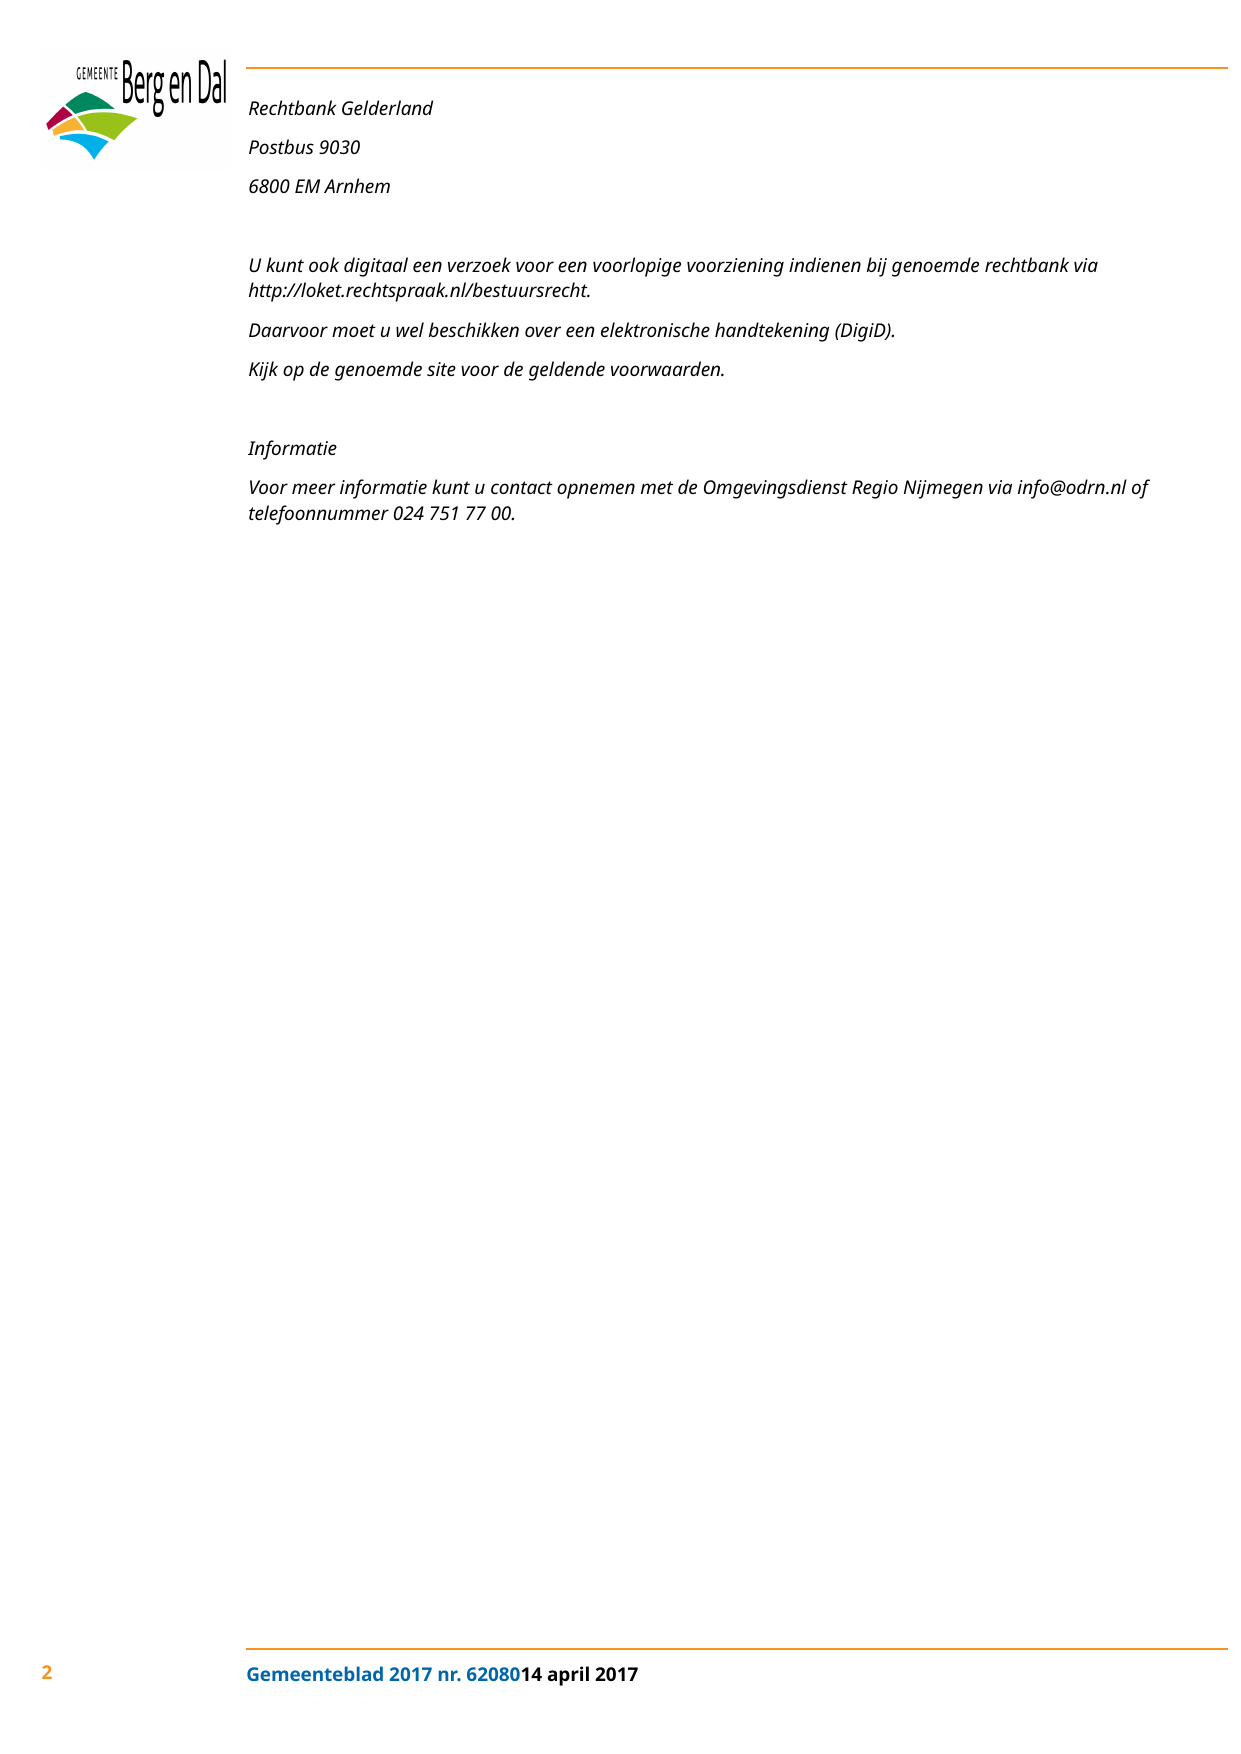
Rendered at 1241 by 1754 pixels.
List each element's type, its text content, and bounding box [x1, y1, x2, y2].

text U kunt ook digitaal een verzoek voor een voorlopige voorziening indienen bij genoemde rechtbank via http://loket.rechtspraak.nl/bestuursrecht. [248, 252, 1152, 303]
text Postbus 9030 [248, 134, 1152, 160]
text Rechtbank Gelderland [248, 95, 1152, 121]
text Voor meer informatie kunt u contact opnemen met de Omgevingsdienst Regio Nijmegen via info@odrn.nl of telefoonnummer 024 751 77 00. [248, 474, 1152, 525]
text Informatie [248, 435, 1152, 460]
text Daarvoor moet u wel beschikken over een elektronische handtekening (DigiD). [248, 317, 1152, 343]
text Kijk op de genoemde site voor de geldende voorwaarden. [248, 356, 1152, 382]
text 6800 EM Arnhem [248, 173, 1152, 199]
picture [41, 47, 231, 172]
